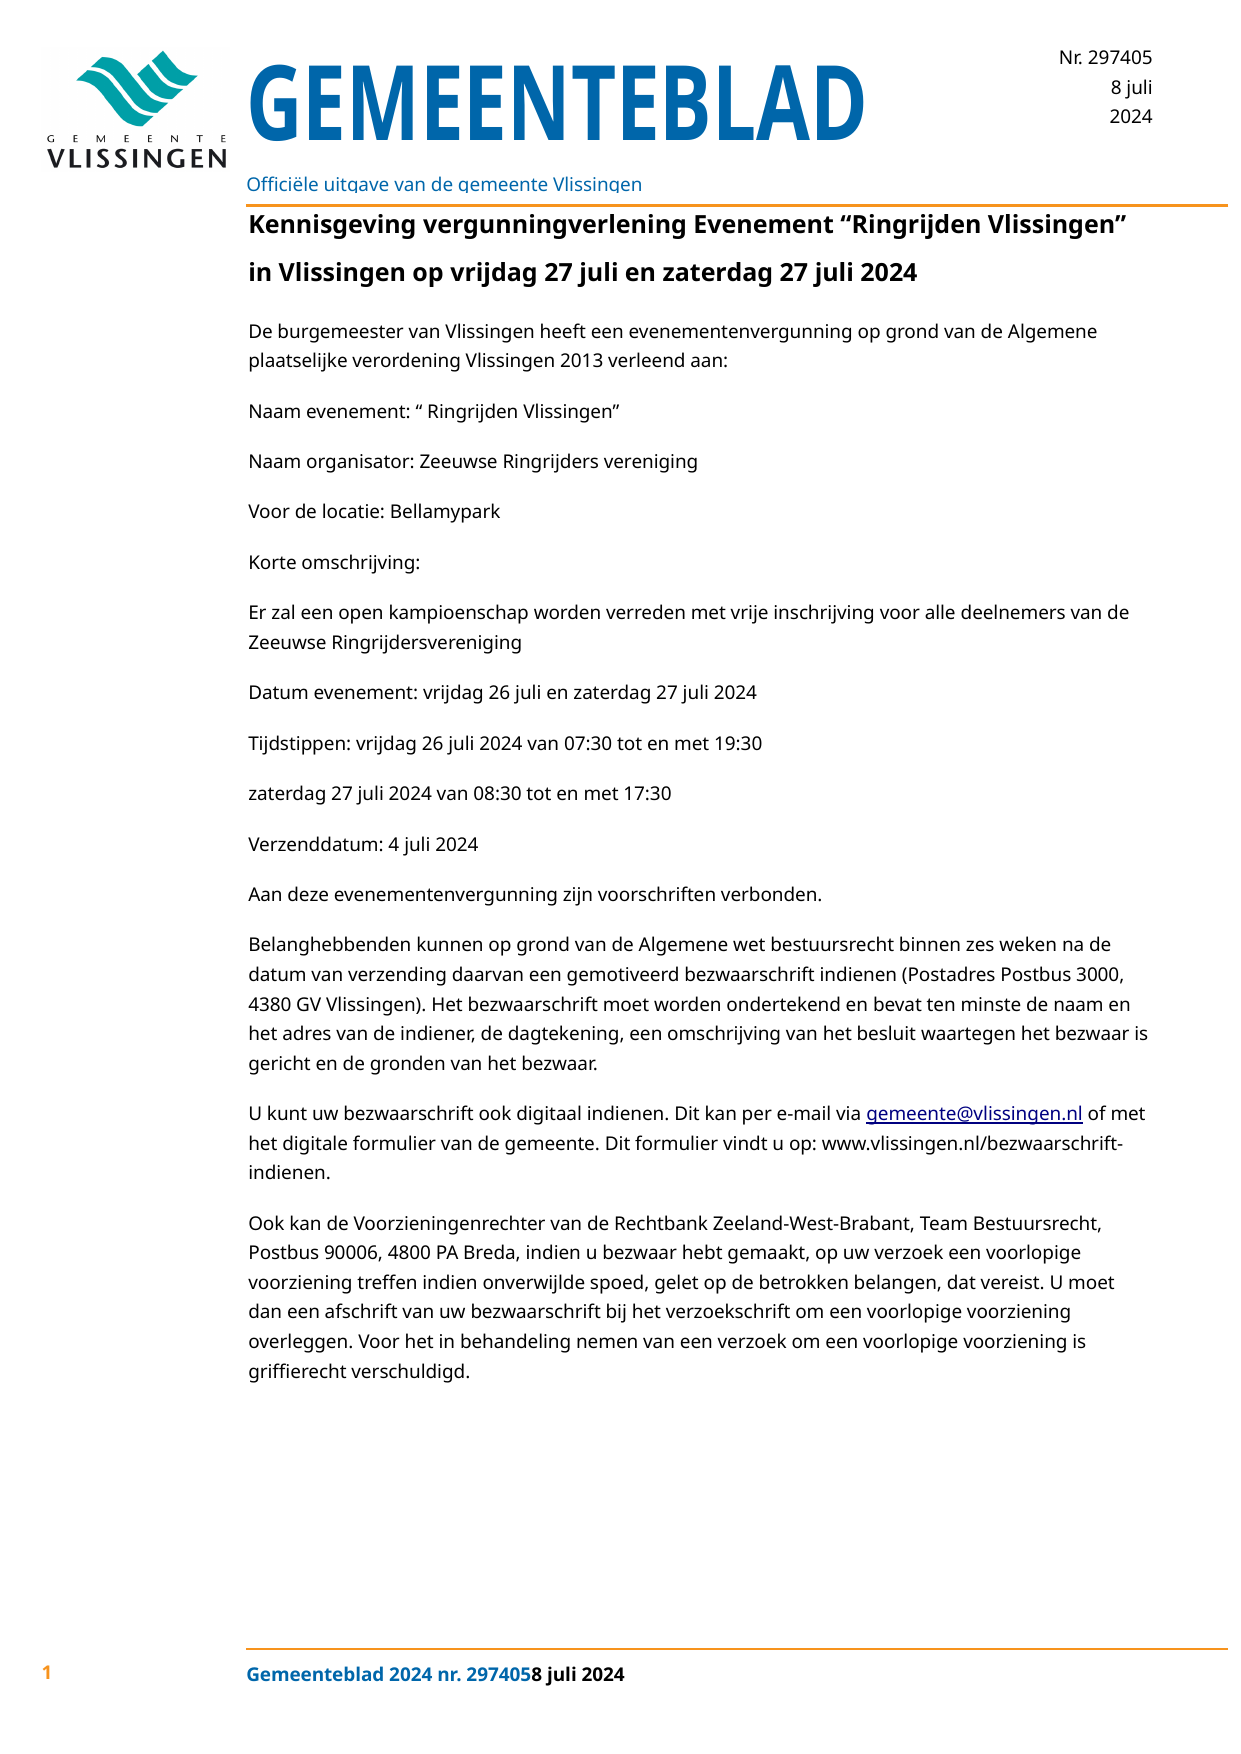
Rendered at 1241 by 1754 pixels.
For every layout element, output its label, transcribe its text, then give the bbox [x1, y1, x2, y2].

text Kennisgeving vergunningverlening Evenement “Ringrijden Vlissingen” in Vlissingen op vrijdag 27 juli en zaterdag 27 juli 2024 [248, 207, 1152, 288]
text Er zal een open kampioenschap worden verreden met vrije inschrijving voor alle deelnemers van de Zeeuwse Ringrijdersvereniging [248, 599, 1152, 655]
text U kunt uw bezwaarschrift ook digitaal indienen. Dit kan per e-mail via gemeente@vlissingen.nl of met het digitale formulier van de gemeente. Dit formulier vindt u op: www.vlissingen.nl/bezwaarschrift-indienen. [248, 1100, 1152, 1185]
text zaterdag 27 juli 2024 van 08:30 tot en met 17:30 [248, 780, 1152, 806]
picture [41, 47, 231, 172]
text Naam organisator: Zeeuwse Ringrijders vereniging [248, 448, 1152, 474]
text Korte omschrijving: [248, 549, 1152, 575]
text Naam evenement: “ Ringrijden Vlissingen” [248, 398, 1152, 424]
text Verzenddatum: 4 juli 2024 [248, 831, 1152, 857]
text Belanghebbenden kunnen op grond van de Algemene wet bestuursrecht binnen zes weken na de datum van verzending daarvan een gemotiveerd bezwaarschrift indienen (Postadres Postbus 3000, 4380 GV Vlissingen). Het bezwaarschrift moet worden ondertekend en bevat ten minste de naam en het adres van de indiener, de dagtekening, een omschrijving van het besluit waartegen het bezwaar is gericht en de gronden van het bezwaar. [248, 932, 1152, 1076]
text Ook kan de Voorzieningenrechter van de Rechtbank Zeeland-West-Brabant, Team Bestuursrecht, Postbus 90006, 4800 PA Breda, indien u bezwaar hebt gemaakt, op uw verzoek een voorlopige voorziening treffen indien onverwijlde spoed, gelet op de betrokken belangen, dat vereist. U moet dan een afschrift van uw bezwaarschrift bij het verzoekschrift om een voorlopige voorziening overleggen. Voor het in behandeling nemen van een verzoek om een voorlopige voorziening is griffierecht verschuldigd. [248, 1210, 1152, 1384]
text De burgemeester van Vlissingen heeft een evenementenvergunning op grond van de Algemene plaatselijke verordening Vlissingen 2013 verleend aan: [248, 318, 1152, 373]
text Tijdstippen: vrijdag 26 juli 2024 van 07:30 tot en met 19:30 [248, 730, 1152, 756]
text Aan deze evenementenvergunning zijn voorschriften verbonden. [248, 881, 1152, 907]
text Datum evenement: vrijdag 26 juli en zaterdag 27 juli 2024 [248, 679, 1152, 705]
text Voor de locatie: Bellamypark [248, 499, 1152, 524]
